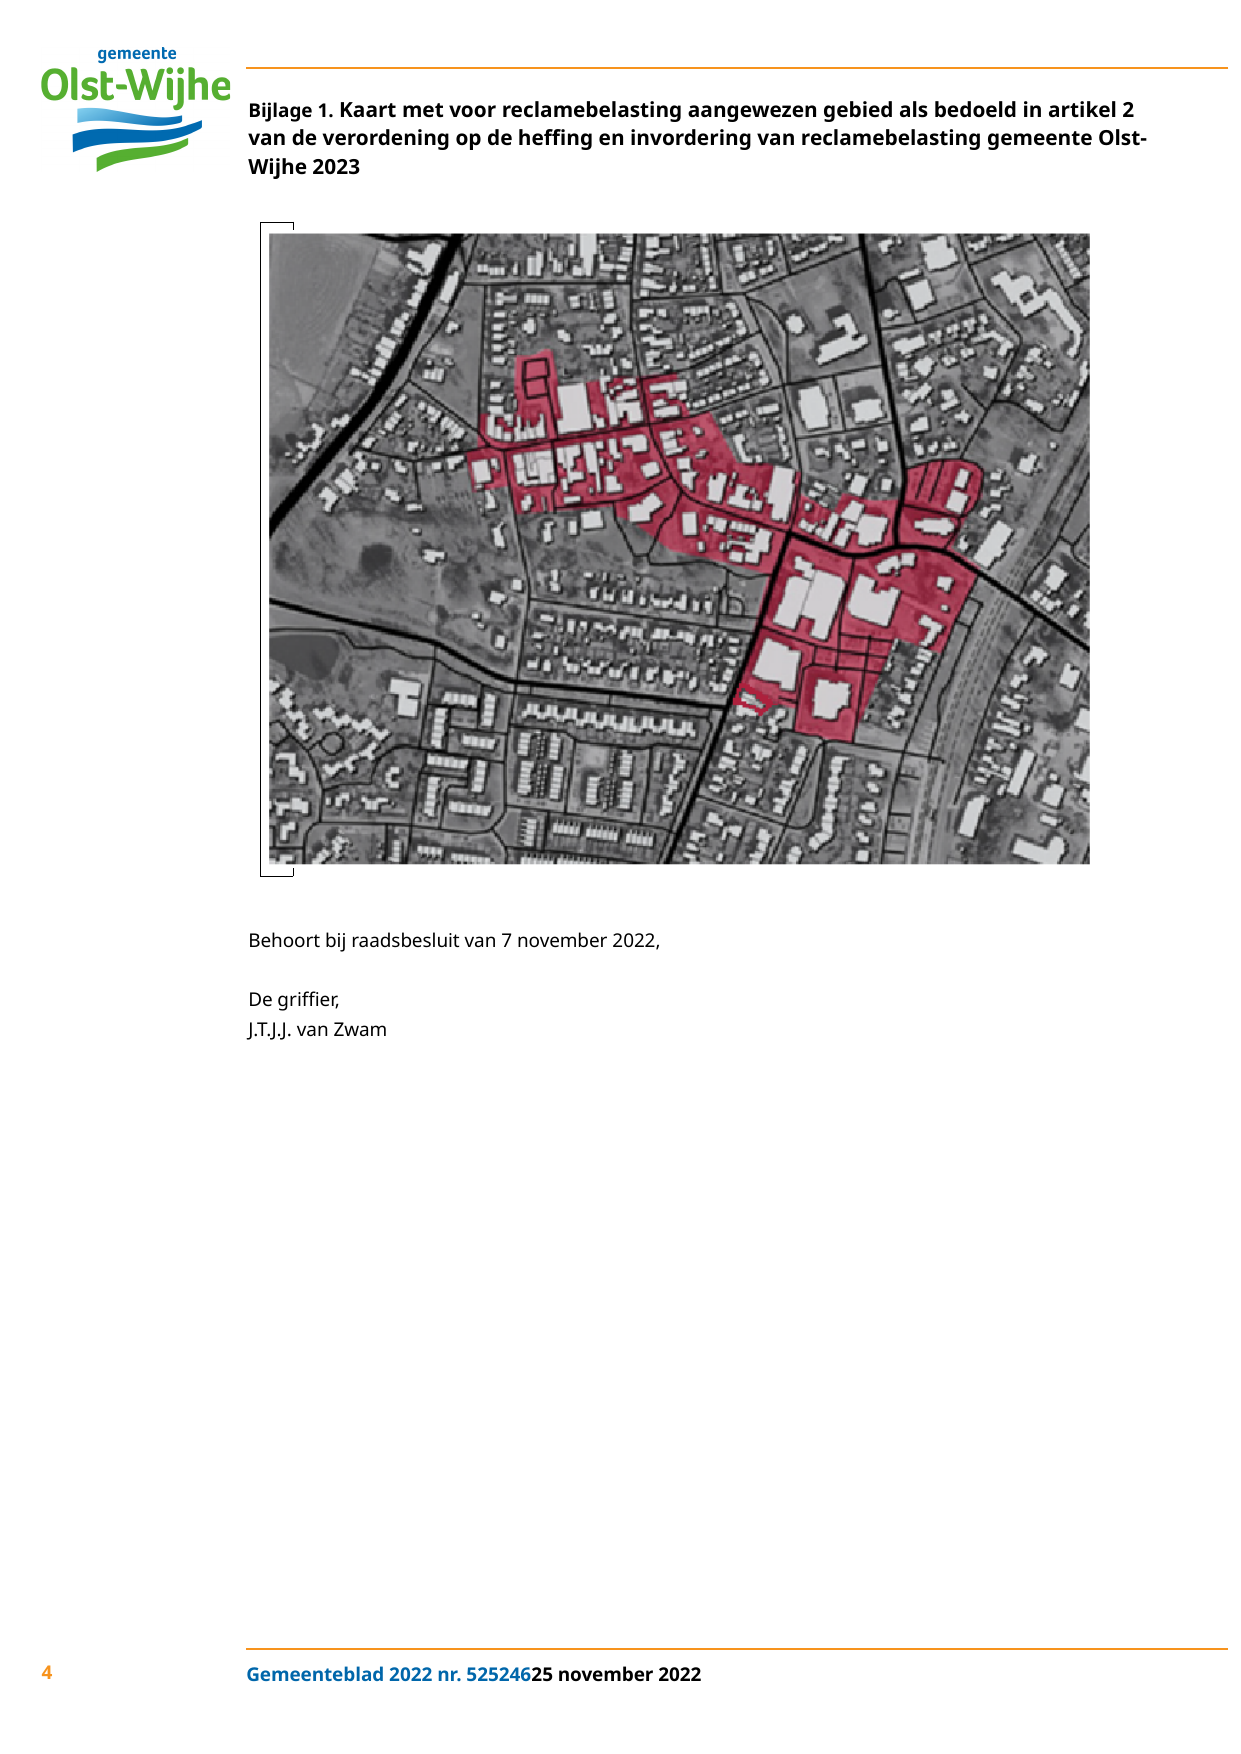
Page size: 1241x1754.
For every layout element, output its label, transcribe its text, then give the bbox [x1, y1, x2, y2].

text Behoort bij raadsbesluit van 7 november 2022, [248, 927, 1152, 953]
text De griffier, [248, 986, 1152, 1012]
text J.T.J.J. van Zwam [248, 1016, 1152, 1042]
picture [268, 230, 1096, 868]
text Bijlage 1. Kaart met voor reclamebelasting aangewezen gebied als bedoeld in artikel 2 van de verordening op de heffing en invordering van reclamebelasting gemeente Olst-Wijhe 2023 [248, 95, 1152, 180]
picture [41, 47, 231, 172]
